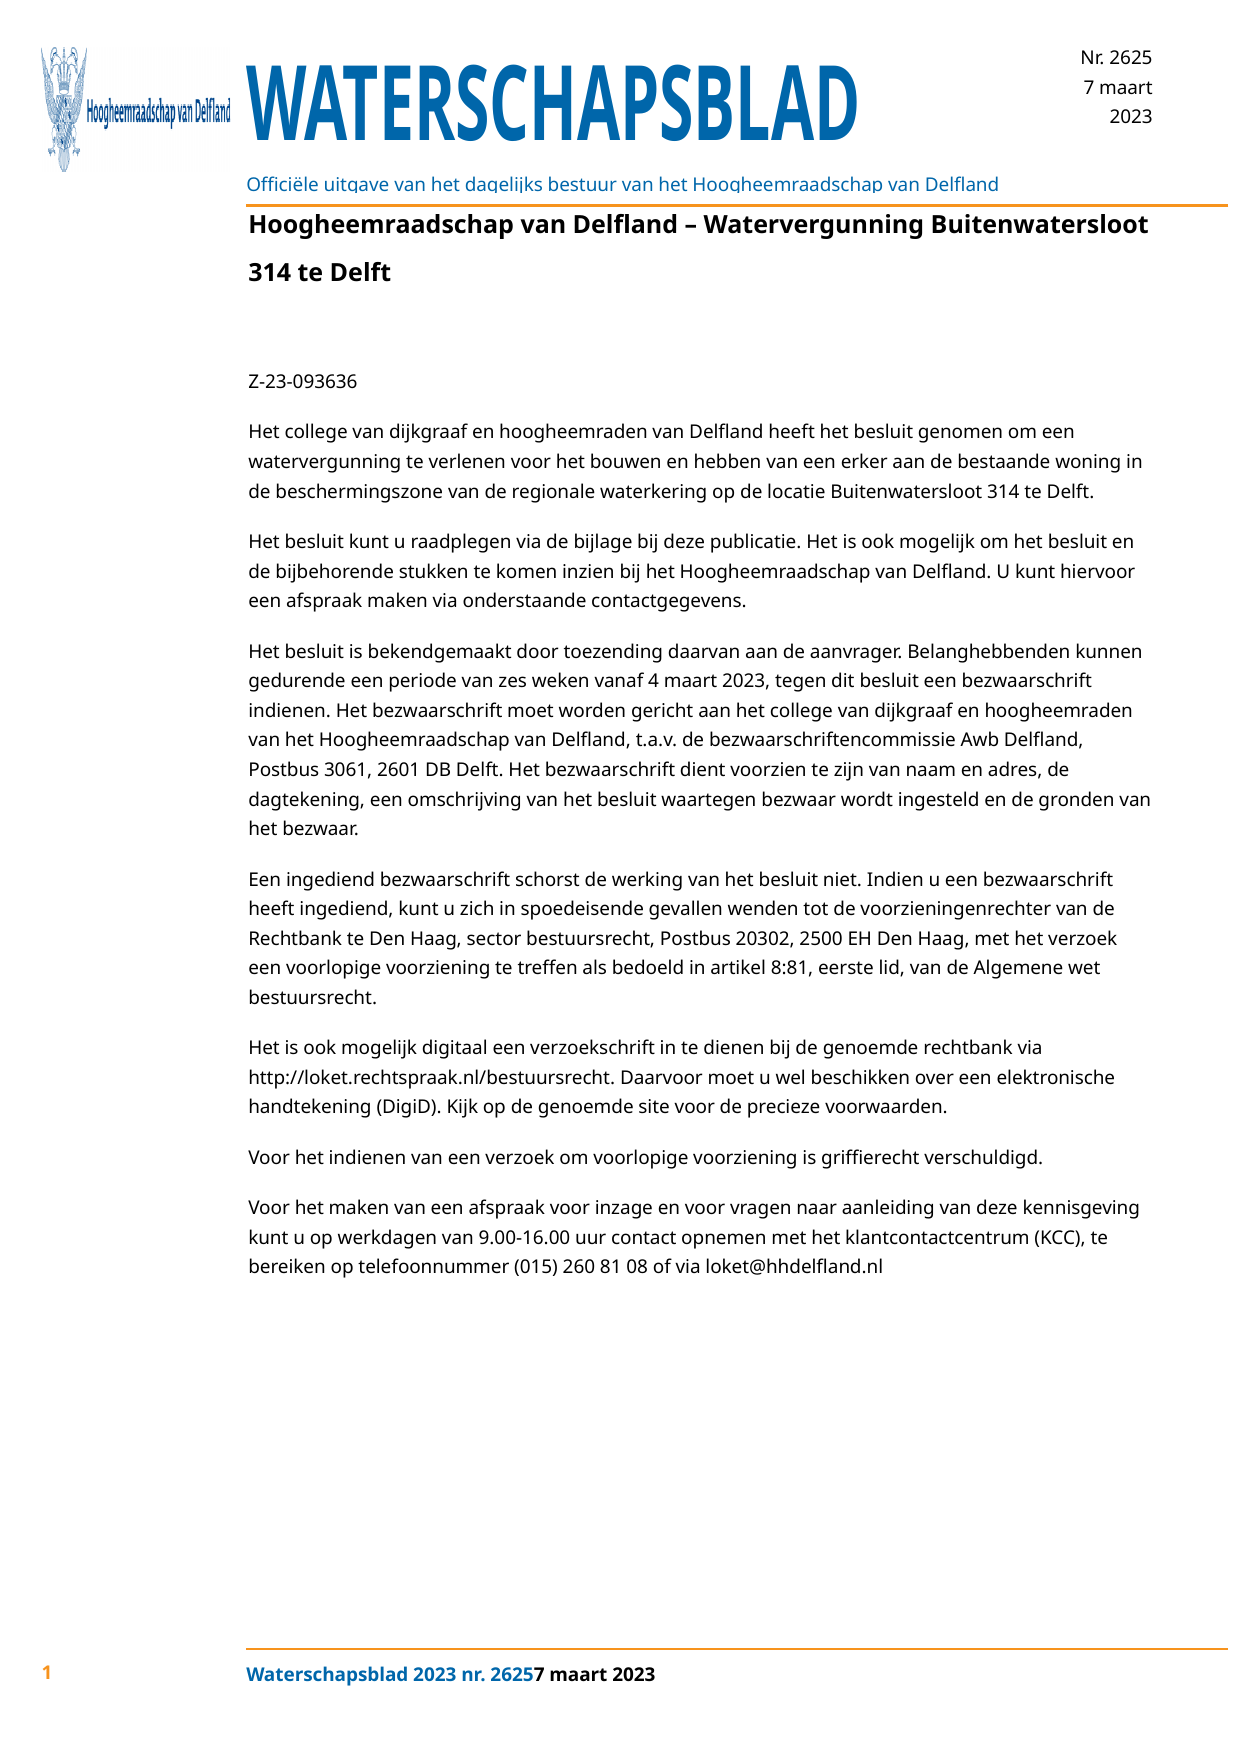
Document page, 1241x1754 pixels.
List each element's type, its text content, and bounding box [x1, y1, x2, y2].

picture [41, 47, 231, 172]
text Het college van dijkgraaf en hoogheemraden van Delfland heeft het besluit genomen om een watervergunning te verlenen voor het bouwen en hebben van een erker aan de bestaande woning in de beschermingszone van de regionale waterkering op de locatie Buitenwatersloot 314 te Delft. [248, 419, 1152, 504]
text Voor het maken van een afspraak voor inzage en voor vragen naar aanleiding van deze kennisgeving kunt u op werkdagen van 9.00-16.00 uur contact opnemen met het klantcontactcentrum (KCC), te bereiken op telefoonnummer (015) 260 81 08 of via loket@hhdelfland.nl [248, 1194, 1152, 1279]
text Het besluit kunt u raadplegen via de bijlage bij deze publicatie. Het is ook mogelijk om het besluit en de bijbehorende stukken te komen inzien bij het Hoogheemraadschap van Delfland. U kunt hiervoor een afspraak maken via onderstaande contactgegevens. [248, 528, 1152, 613]
text Het is ook mogelijk digitaal een verzoekschrift in te dienen bij de genoemde rechtbank via http://loket.rechtspraak.nl/bestuursrecht. Daarvoor moet u wel beschikken over een elektronische handtekening (DigiD). Kijk op de genoemde site voor de precieze voorwaarden. [248, 1034, 1152, 1119]
text Z-23-093636 [248, 368, 1152, 394]
text Een ingediend bezwaarschrift schorst de werking van het besluit niet. Indien u een bezwaarschrift heeft ingediend, kunt u zich in spoedeisende gevallen wenden tot de voorzieningenrechter van de Rechtbank te Den Haag, sector bestuursrecht, Postbus 20302, 2500 EH Den Haag, met het verzoek een voorlopige voorziening te treffen als bedoeld in artikel 8:81, eerste lid, van de Algemene wet bestuursrecht. [248, 866, 1152, 1010]
text Hoogheemraadschap van Delfland – Watervergunning Buitenwatersloot 314 te Delft [248, 207, 1152, 288]
text Het besluit is bekendgemaakt door toezending daarvan aan de aanvrager. Belanghebbenden kunnen gedurende een periode van zes weken vanaf 4 maart 2023, tegen dit besluit een bezwaarschrift indienen. Het bezwaarschrift moet worden gericht aan het college van dijkgraaf en hoogheemraden van het Hoogheemraadschap van Delfland, t.a.v. de bezwaarschriftencommissie Awb Delfland, Postbus 3061, 2601 DB Delft. Het bezwaarschrift dient voorzien te zijn van naam en adres, de dagtekening, een omschrijving van het besluit waartegen bezwaar wordt ingesteld en de gronden van het bezwaar. [248, 638, 1152, 841]
text Voor het indienen van een verzoek om voorlopige voorziening is griffierecht verschuldigd. [248, 1144, 1152, 1170]
